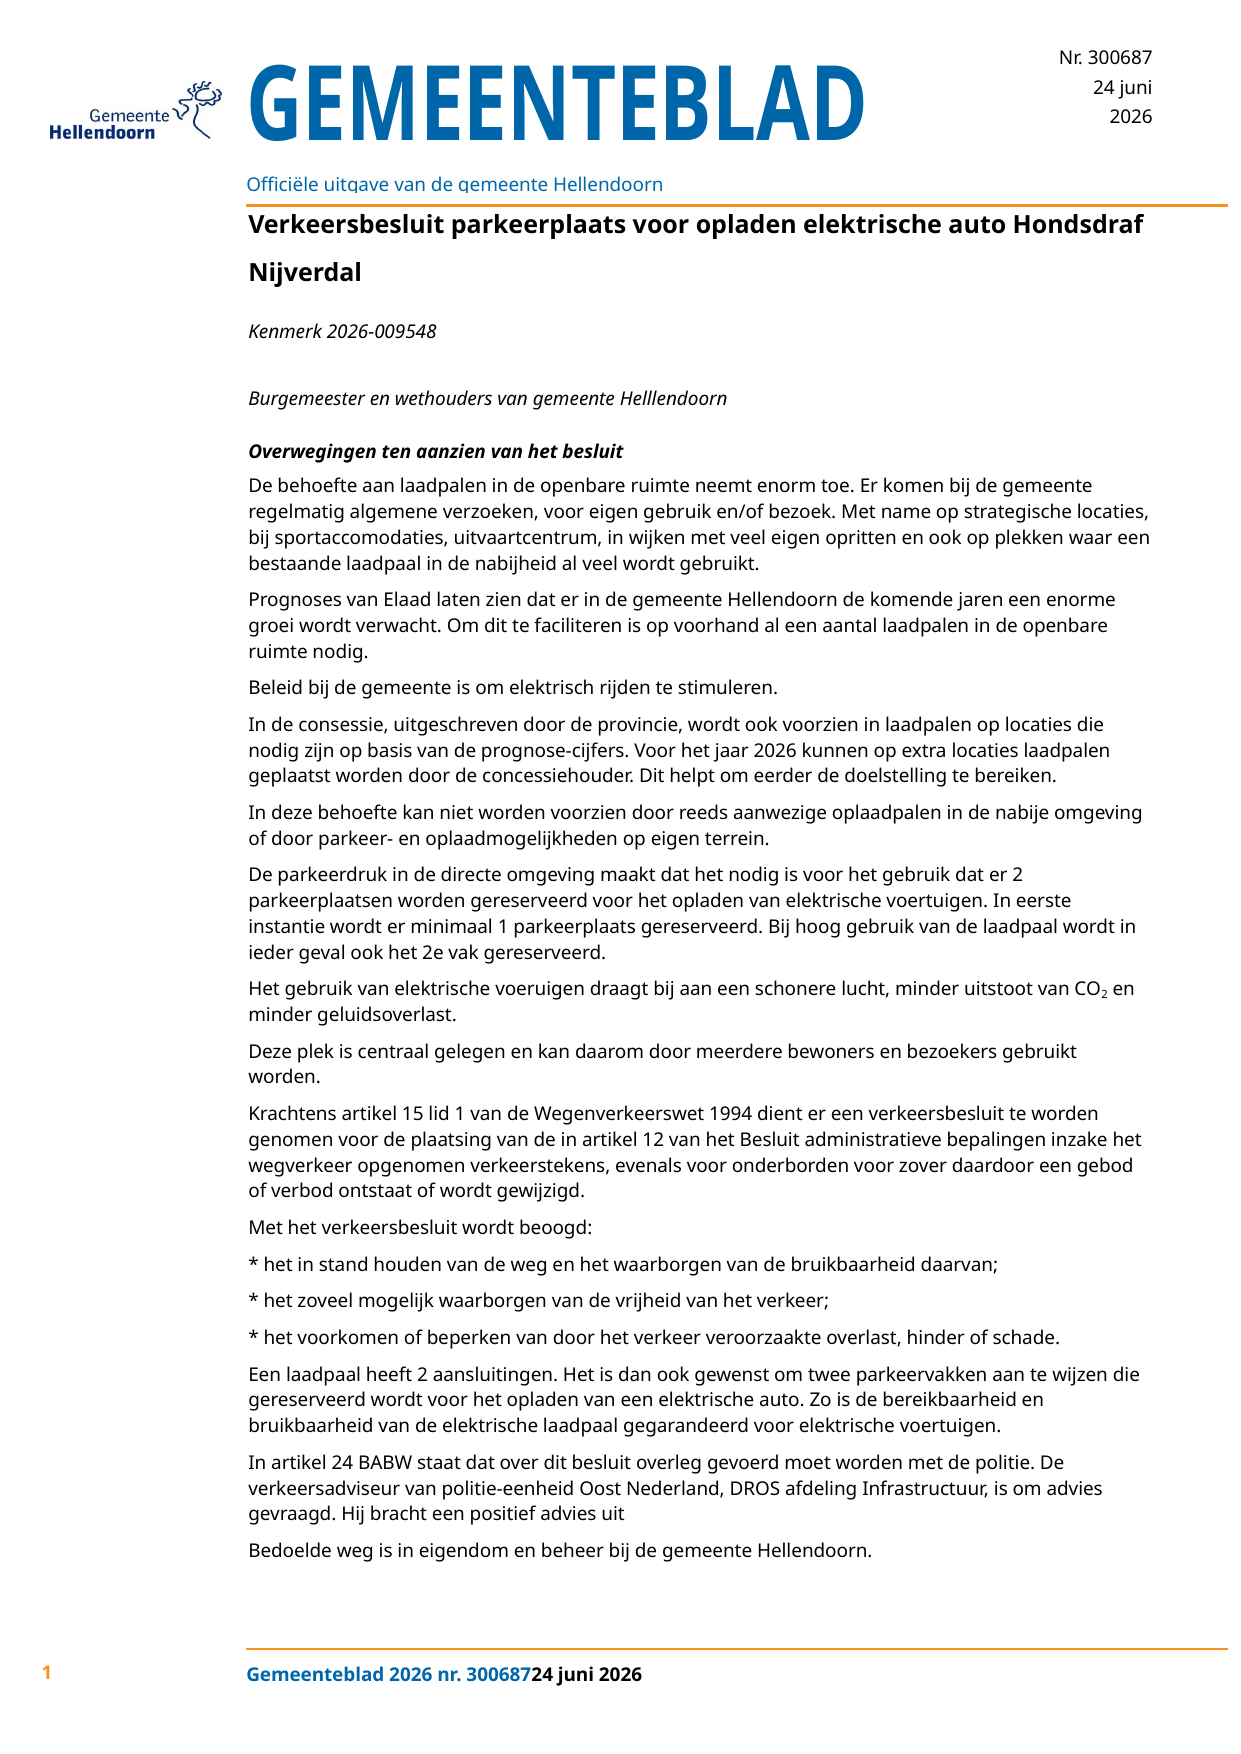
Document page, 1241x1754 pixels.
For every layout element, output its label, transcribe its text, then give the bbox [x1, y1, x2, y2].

picture [41, 47, 231, 172]
text De parkeerdruk in de directe omgeving maakt dat het nodig is voor het gebruik dat er 2 parkeerplaatsen worden gereserveerd voor het opladen van elektrische voertuigen. In eerste instantie wordt er minimaal 1 parkeerplaats gereserveerd. Bij hoog gebruik van de laadpaal wordt in ieder geval ook het 2e vak gereserveerd. [248, 862, 1152, 964]
text Deze plek is centraal gelegen en kan daarom door meerdere bewoners en bezoekers gebruikt worden. [248, 1038, 1152, 1089]
text * het zoveel mogelijk waarborgen van de vrijheid van het verkeer; [248, 1287, 1152, 1313]
text Bedoelde weg is in eigendom en beheer bij de gemeente Hellendoorn. [248, 1537, 1152, 1563]
text In de consessie, uitgeschreven door de provincie, wordt ook voorzien in laadpalen op locaties die nodig zijn op basis van de prognose-cijfers. Voor het jaar 2026 kunnen op extra locaties laadpalen geplaatst worden door de concessiehouder. Dit helpt om eerder de doelstelling te bereiken. [248, 711, 1152, 788]
text Prognoses van Elaad laten zien dat er in de gemeente Hellendoorn de komende jaren een enorme groei wordt verwacht. Om dit te faciliteren is op voorhand al een aantal laadpalen in de openbare ruimte nodig. [248, 586, 1152, 663]
text * het voorkomen of beperken van door het verkeer veroorzaakte overlast, hinder of schade. [248, 1324, 1152, 1350]
text Het gebruik van elektrische voeruigen draagt bij aan een schonere lucht, minder uitstoot van CO2 en minder geluidsoverlast. [248, 976, 1152, 1027]
text Krachtens artikel 15 lid 1 van de Wegenverkeerswet 1994 dient er een verkeersbesluit te worden genomen voor de plaatsing van de in artikel 12 van het Besluit administratieve bepalingen inzake het wegverkeer opgenomen verkeerstekens, evenals voor onderborden voor zover daardoor een gebod of verbod ontstaat of wordt gewijzigd. [248, 1100, 1152, 1203]
text Overwegingen ten aanzien van het besluit [248, 438, 1152, 464]
text Kenmerk 2026-009548 [248, 318, 1152, 344]
text In artikel 24 BABW staat dat over dit besluit overleg gevoerd moet worden met de politie. De verkeersadviseur van politie-eenheid Oost Nederland, DROS afdeling Infrastructuur, is om advies gevraagd. Hij bracht een positief advies uit [248, 1449, 1152, 1526]
text Een laadpaal heeft 2 aansluitingen. Het is dan ook gewenst om twee parkeervakken aan te wijzen die gereserveerd wordt voor het opladen van een elektrische auto. Zo is de bereikbaarheid en bruikbaarheid van de elektrische laadpaal gegarandeerd voor elektrische voertuigen. [248, 1361, 1152, 1438]
text * het in stand houden van de weg en het waarborgen van de bruikbaarheid daarvan; [248, 1251, 1152, 1277]
text Burgemeester en wethouders van gemeente Helllendoorn [248, 386, 1152, 411]
text De behoefte aan laadpalen in de openbare ruimte neemt enorm toe. Er komen bij de gemeente regelmatig algemene verzoeken, voor eigen gebruik en/of bezoek. Met name op strategische locaties, bij sportaccomodaties, uitvaartcentrum, in wijken met veel eigen opritten en ook op plekken waar een bestaande laadpaal in de nabijheid al veel wordt gebruikt. [248, 472, 1152, 575]
text In deze behoefte kan niet worden voorzien door reeds aanwezige oplaadpalen in de nabije omgeving of door parkeer- en oplaadmogelijkheden op eigen terrein. [248, 799, 1152, 851]
text Verkeersbesluit parkeerplaats voor opladen elektrische auto Hondsdraf Nijverdal [248, 207, 1152, 288]
text Beleid bij de gemeente is om elektrisch rijden te stimuleren. [248, 674, 1152, 700]
text Met het verkeersbesluit wordt beoogd: [248, 1214, 1152, 1240]
